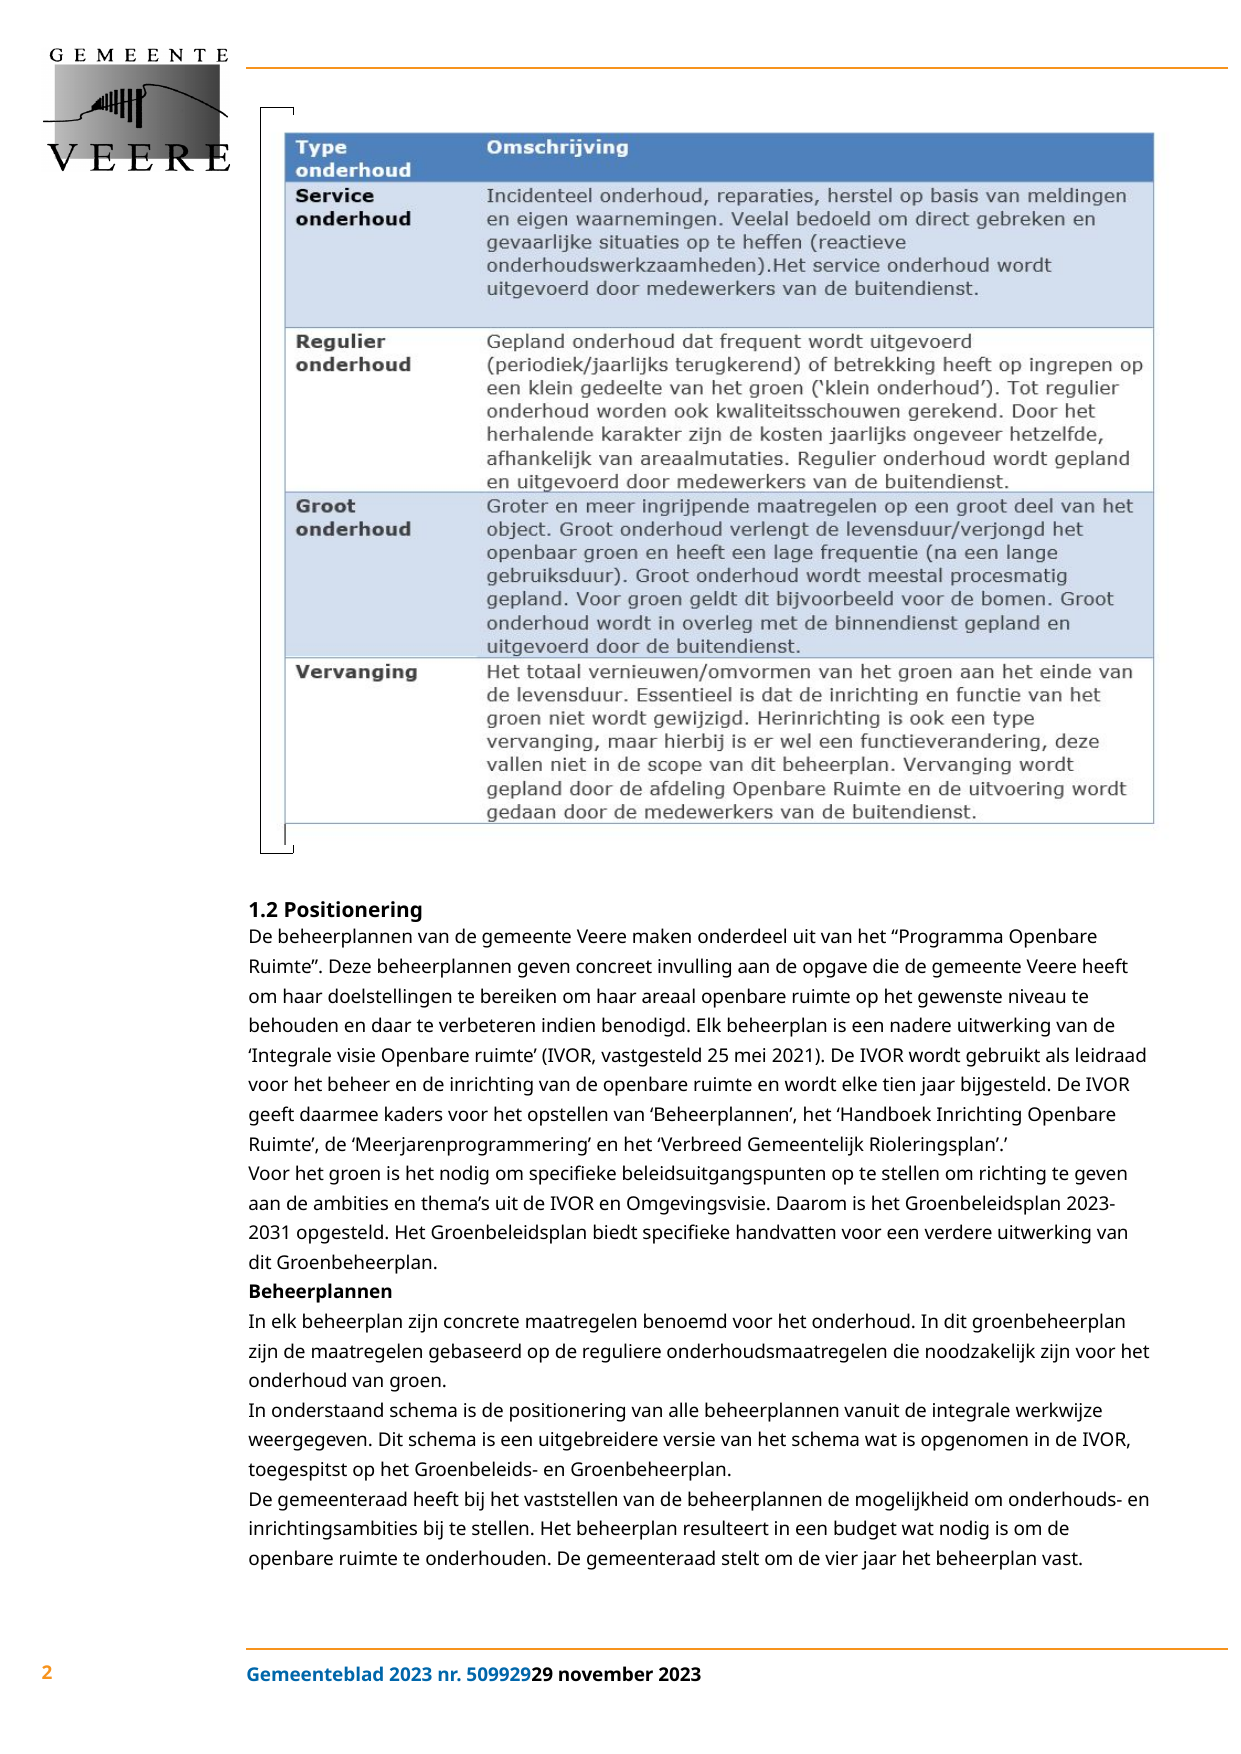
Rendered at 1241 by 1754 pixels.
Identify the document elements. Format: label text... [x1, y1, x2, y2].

picture [41, 47, 231, 172]
text De beheerplannen van de gemeente Veere maken onderdeel uit van het “Programma Openbare Ruimte”. Deze beheerplannen geven concreet invulling aan de opgave die de gemeente Veere heeft om haar doelstellingen te bereiken om haar areaal openbare ruimte op het gewenste niveau te behouden en daar te verbeteren indien benodigd. Elk beheerplan is een nadere uitwerking van de ‘Integrale visie Openbare ruimte’ (IVOR, vastgesteld 25 mei 2021). De IVOR wordt gebruikt als leidraad voor het beheer en de inrichting van de openbare ruimte en wordt elke tien jaar bijgesteld. De IVOR geeft daarmee kaders voor het opstellen van ‘Beheerplannen’, het ‘Handboek Inrichting Openbare Ruimte’, de ‘Meerjarenprogrammering’ en het ‘Verbreed Gemeentelijk Rioleringsplan’.’ [248, 924, 1152, 1157]
picture [268, 115, 1173, 845]
text Voor het groen is het nodig om specifieke beleidsuitgangspunten op te stellen om richting te geven aan de ambities en thema’s uit de IVOR en Omgevingsvisie. Daarom is het Groenbeleidsplan 2023-2031 opgesteld. Het Groenbeleidsplan biedt specifieke handvatten voor een verdere uitwerking van dit Groenbeheerplan. [248, 1160, 1152, 1275]
text 1.2 Positionering [248, 895, 1152, 924]
text In elk beheerplan zijn concrete maatregelen benoemd voor het onderhoud. In dit groenbeheerplan zijn de maatregelen gebaseerd op de reguliere onderhoudsmaatregelen die noodzakelijk zijn voor het onderhoud van groen. [248, 1308, 1152, 1393]
text De gemeenteraad heeft bij het vaststellen van de beheerplannen de mogelijkheid om onderhouds- en inrichtingsambities bij te stellen. Het beheerplan resulteert in een budget wat nodig is om de openbare ruimte te onderhouden. De gemeenteraad stelt om de vier jaar het beheerplan vast. [248, 1486, 1152, 1571]
text Beheerplannen [248, 1279, 1152, 1304]
text In onderstaand schema is de positionering van alle beheerplannen vanuit de integrale werkwijze weergegeven. Dit schema is een uitgebreidere versie van het schema wat is opgenomen in de IVOR, toegespitst op het Groenbeleids- en Groenbeheerplan. [248, 1397, 1152, 1482]
